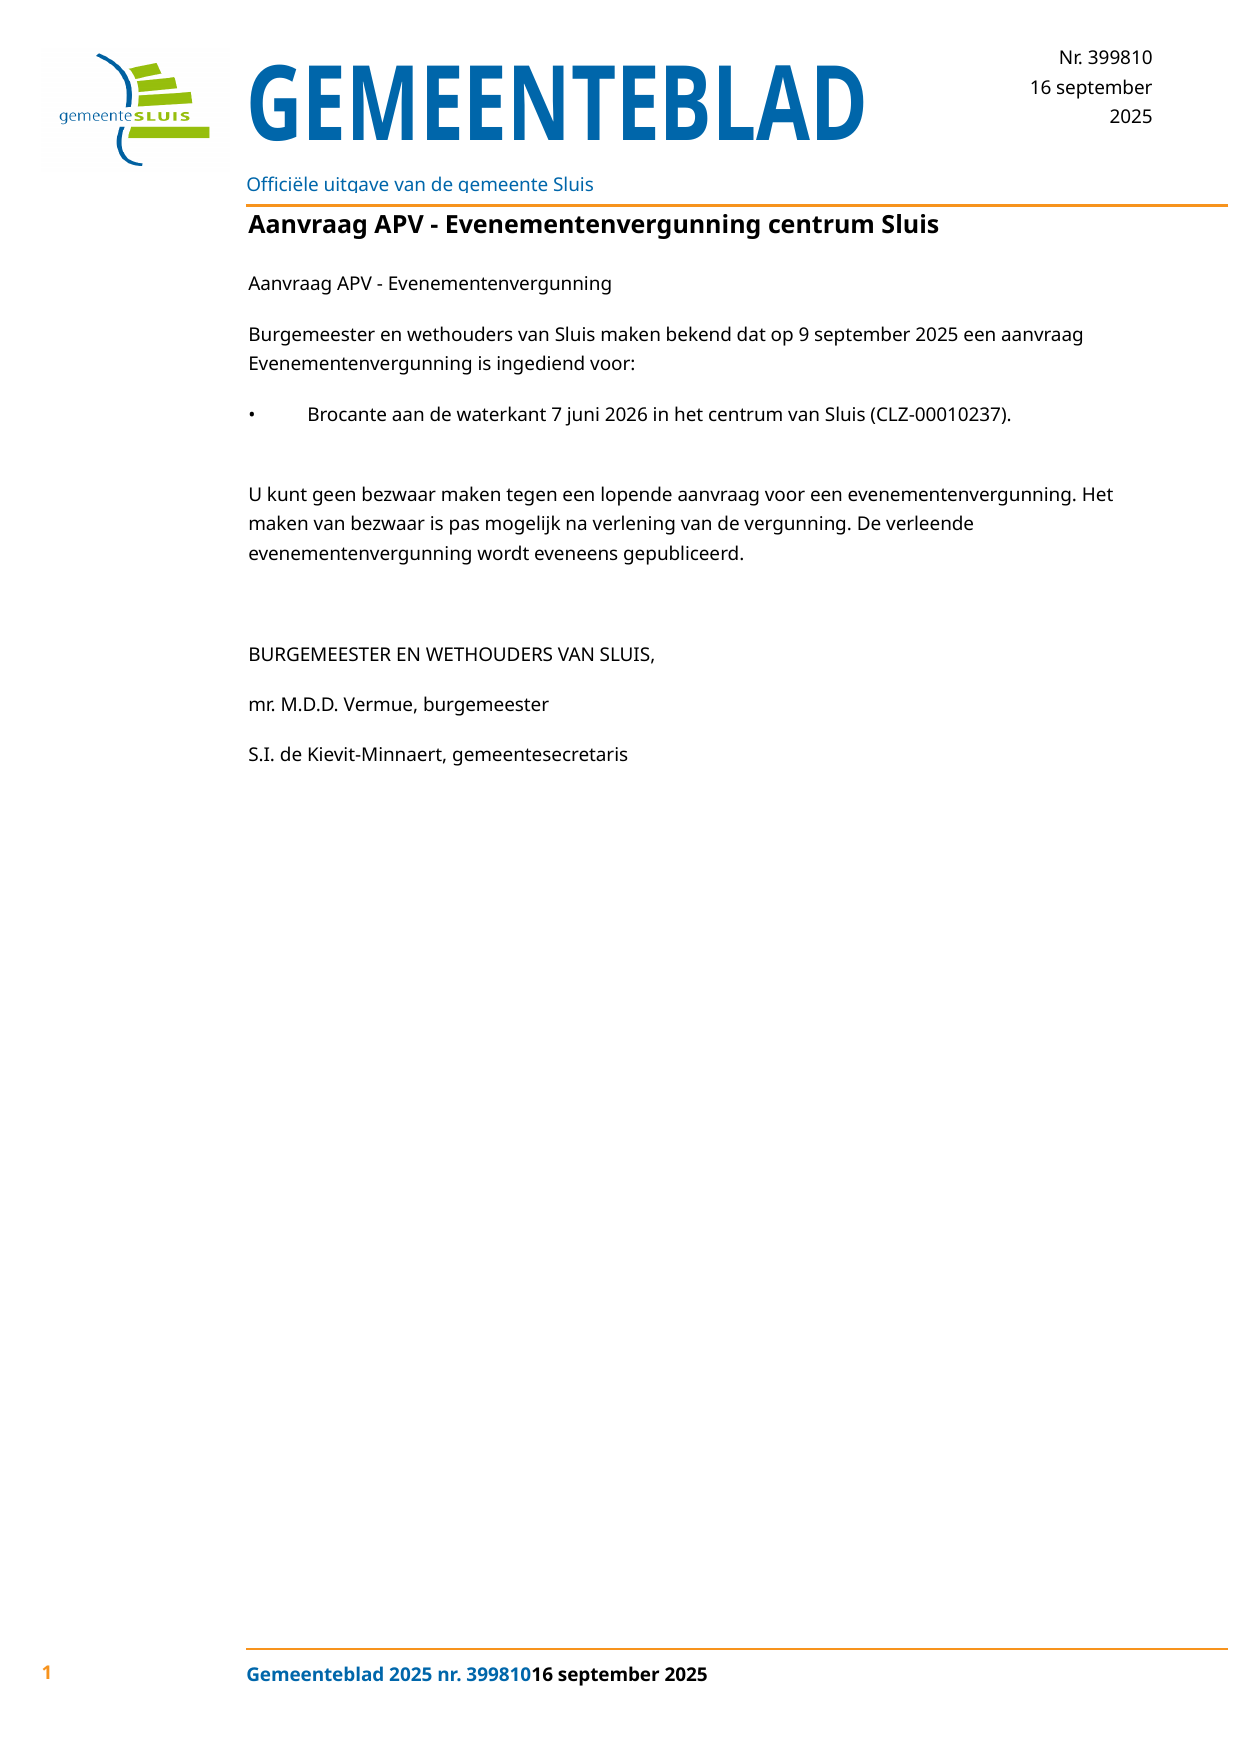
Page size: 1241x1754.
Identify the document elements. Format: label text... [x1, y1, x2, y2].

text Aanvraag APV - Evenementenvergunning centrum Sluis [248, 207, 1152, 241]
list Brocante aan de waterkant 7 juni 2026 in het centrum van Sluis (CLZ-00010237). [248, 401, 1152, 426]
text Aanvraag APV - Evenementenvergunning [248, 270, 1152, 296]
text U kunt geen bezwaar maken tegen een lopende aanvraag voor een evenementenvergunning. Het maken van bezwaar is pas mogelijk na verlening van de vergunning. De verleende evenementenvergunning wordt eveneens gepubliceerd. [248, 481, 1152, 566]
text S.I. de Kievit-Minnaert, gemeentesecretaris [248, 742, 1152, 767]
text Burgemeester en wethouders van Sluis maken bekend dat op 9 september 2025 een aanvraag Evenementenvergunning is ingediend voor: [248, 321, 1152, 376]
text mr. M.D.D. Vermue, burgemeester [248, 691, 1152, 717]
picture [41, 47, 231, 172]
text BURGEMEESTER EN WETHOUDERS VAN SLUIS, [248, 641, 1152, 666]
